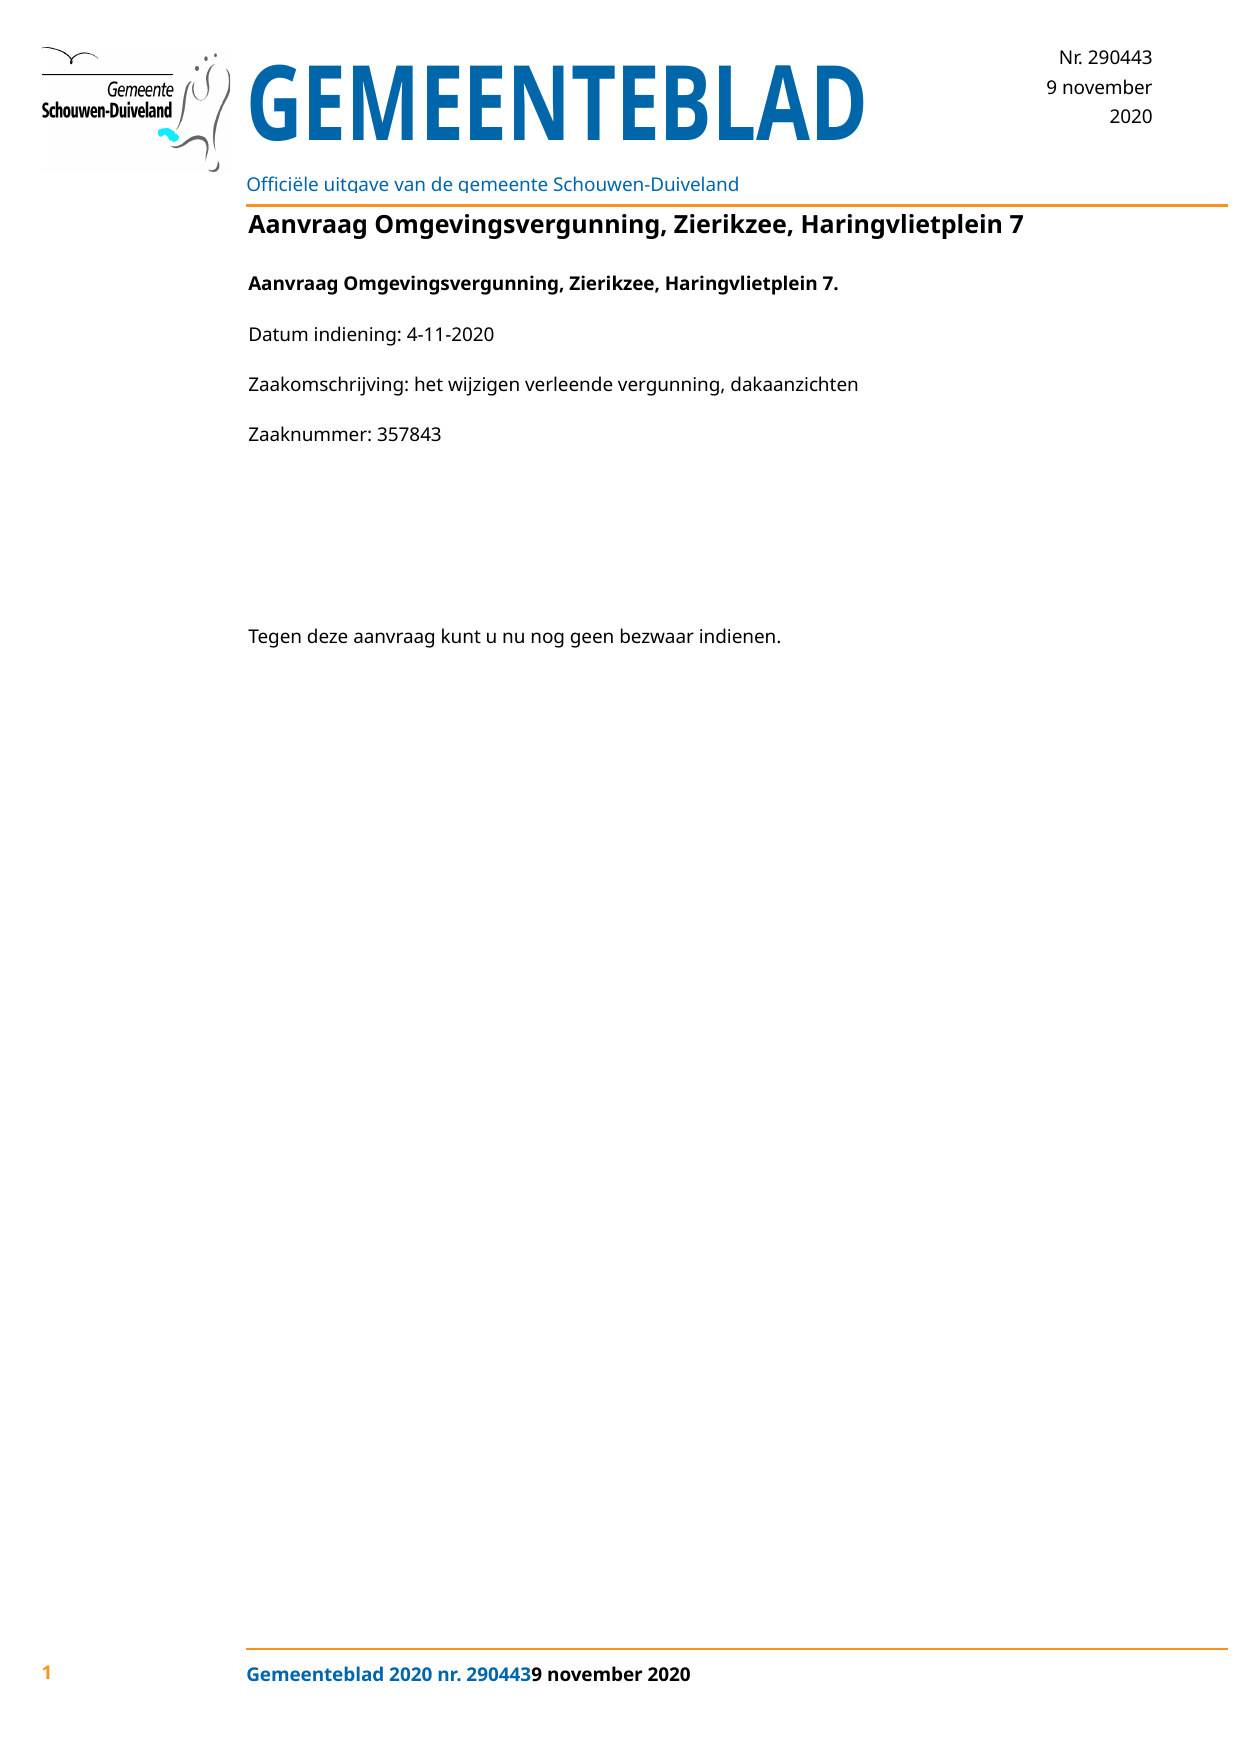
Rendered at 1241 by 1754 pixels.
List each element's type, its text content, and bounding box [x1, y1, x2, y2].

text Aanvraag Omgevingsvergunning, Zierikzee, Haringvlietplein 7. [248, 270, 1152, 296]
text Zaaknummer: 357843 [248, 422, 1152, 447]
text Aanvraag Omgevingsvergunning, Zierikzee, Haringvlietplein 7 [248, 207, 1152, 241]
text Datum indiening: 4-11-2020 [248, 321, 1152, 346]
text Zaakomschrijving: het wijzigen verleende vergunning, dakaanzichten [248, 371, 1152, 397]
picture [41, 47, 231, 172]
text Tegen deze aanvraag kunt u nu nog geen bezwaar indienen. [248, 623, 1152, 649]
